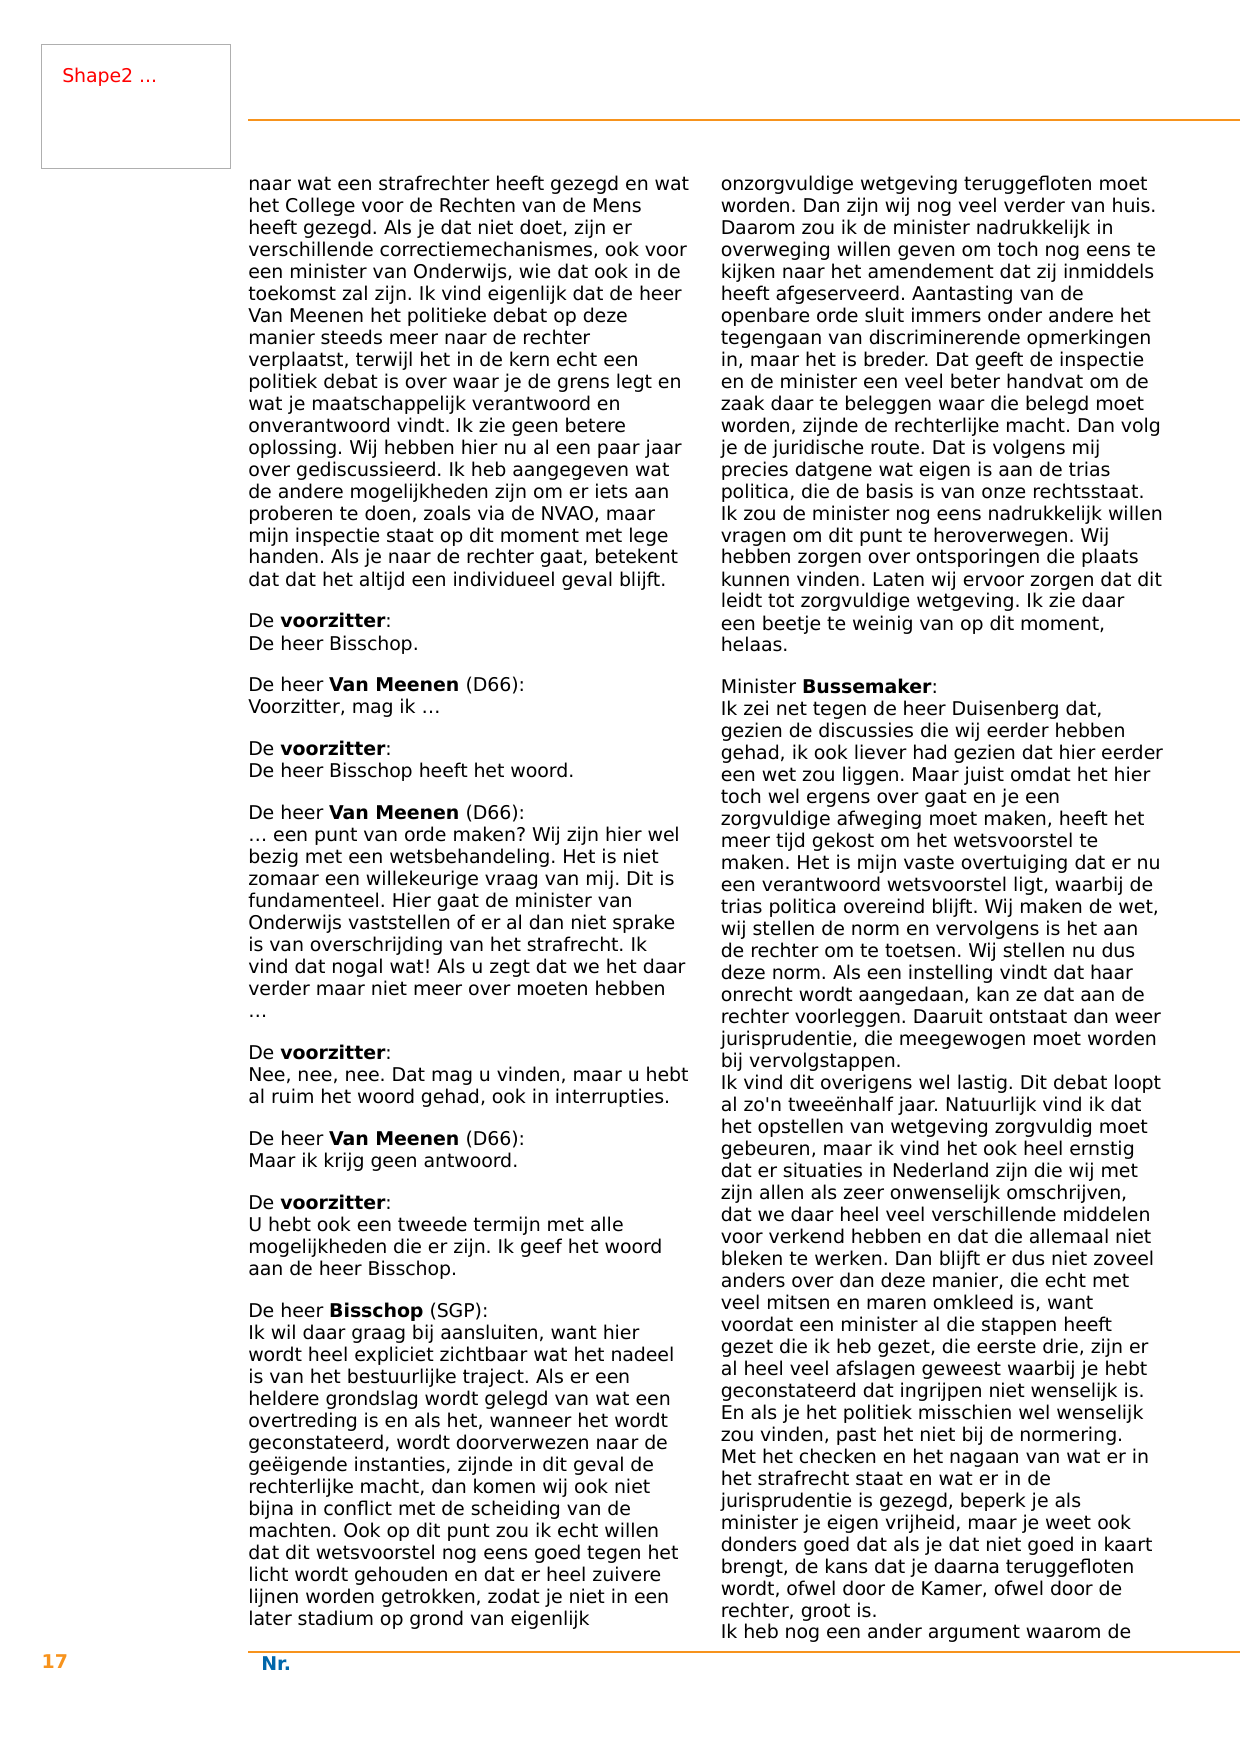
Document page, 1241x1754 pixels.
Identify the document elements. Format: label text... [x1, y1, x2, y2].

text Ik wil daar graag bij aansluiten, want hier wordt heel expliciet zichtbaar wat het nadeel is van het bestuurlijke traject. Als er een heldere grondslag wordt gelegd van wat een overtreding is en als het, wanneer het wordt geconstateerd, wordt doorverwezen naar de geëigende instanties, zijnde in dit geval de rechterlijke macht, dan komen wij ook niet bijna in conflict met de scheiding van de machten. Ook op dit punt zou ik echt willen dat dit wetsvoorstel nog eens goed tegen het licht wordt gehouden en dat er heel zuivere lijnen worden getrokken, zodat je niet in een later stadium op grond van eigenlijk [248, 1322, 691, 1629]
text Ik vind dit overigens wel lastig. Dit debat loopt al zo'n tweeënhalf jaar. Natuurlijk vind ik dat het opstellen van wetgeving zorgvuldig moet gebeuren, maar ik vind het ook heel ernstig dat er situaties in Nederland zijn die wij met zijn allen als zeer onwenselijk omschrijven, dat we daar heel veel verschillende middelen voor verkend hebben en dat die allemaal niet bleken te werken. Dan blijft er dus niet zoveel anders over dan deze manier, die echt met veel mitsen en maren omkleed is, want voordat een minister al die stappen heeft gezet die ik heb gezet, die eerste drie, zijn er al heel veel afslagen geweest waarbij je hebt geconstateerd dat ingrijpen niet wenselijk is. En als je het politiek misschien wel wenselijk zou vinden, past het niet bij de normering. Met het checken en het nagaan van wat er in het strafrecht staat en wat er in de jurisprudentie is gezegd, beperk je als minister je eigen vrijheid, maar je weet ook donders goed dat als je dat niet goed in kaart brengt, de kans dat je daarna teruggefloten wordt, ofwel door de Kamer, ofwel door de rechter, groot is. [721, 1072, 1163, 1621]
text De heer Bisschop heeft het woord. [248, 760, 691, 782]
text Maar ik krijg geen antwoord. [248, 1150, 691, 1172]
text De voorzitter: [248, 610, 691, 632]
text onzorgvuldige wetgeving teruggefloten moet worden. Dan zijn wij nog veel verder van huis. Daarom zou ik de minister nadrukkelijk in overweging willen geven om toch nog eens te kijken naar het amendement dat zij inmiddels heeft afgeserveerd. Aantasting van de openbare orde sluit immers onder andere het tegengaan van discriminerende opmerkingen in, maar het is breder. Dat geeft de inspectie en de minister een veel beter handvat om de zaak daar te beleggen waar die belegd moet worden, zijnde de rechterlijke macht. Dan volg je de juridische route. Dat is volgens mij precies datgene wat eigen is aan de trias politica, die de basis is van onze rechtsstaat. Ik zou de minister nog eens nadrukkelijk willen vragen om dit punt te heroverwegen. Wij hebben zorgen over ontsporingen die plaats kunnen vinden. Laten wij ervoor zorgen dat dit leidt tot zorgvuldige wetgeving. Ik zie daar een beetje te weinig van op dit moment, helaas. [721, 173, 1163, 656]
text naar wat een strafrechter heeft gezegd en wat het College voor de Rechten van de Mens heeft gezegd. Als je dat niet doet, zijn er verschillende correctiemechanismes, ook voor een minister van Onderwijs, wie dat ook in de toekomst zal zijn. Ik vind eigenlijk dat de heer Van Meenen het politieke debat op deze manier steeds meer naar de rechter verplaatst, terwijl het in de kern echt een politiek debat is over waar je de grens legt en wat je maatschappelijk verantwoord en onverantwoord vindt. Ik zie geen betere oplossing. Wij hebben hier nu al een paar jaar over gediscussieerd. Ik heb aangegeven wat de andere mogelijkheden zijn om er iets aan proberen te doen, zoals via de NVAO, maar mijn inspectie staat op dit moment met lege handen. Als je naar de rechter gaat, betekent dat dat het altijd een individueel geval blijft. [248, 173, 691, 590]
text Ik zei net tegen de heer Duisenberg dat, gezien de discussies die wij eerder hebben gehad, ik ook liever had gezien dat hier eerder een wet zou liggen. Maar juist omdat het hier toch wel ergens over gaat en je een zorgvuldige afweging moet maken, heeft het meer tijd gekost om het wetsvoorstel te maken. Het is mijn vaste overtuiging dat er nu een verantwoord wetsvoorstel ligt, waarbij de trias politica overeind blijft. Wij maken de wet, wij stellen de norm en vervolgens is het aan de rechter om te toetsen. Wij stellen nu dus deze norm. Als een instelling vindt dat haar onrecht wordt aangedaan, kan ze dat aan de rechter voorleggen. Daaruit ontstaat dan weer jurisprudentie, die meegewogen moet worden bij vervolgstappen. [721, 698, 1163, 1072]
text U hebt ook een tweede termijn met alle mogelijkheden die er zijn. Ik geef het woord aan de heer Bisschop. [248, 1214, 691, 1280]
text De heer Van Meenen (D66): [248, 802, 691, 824]
text Minister Bussemaker: [721, 676, 1163, 698]
text De heer Bisschop. [248, 632, 691, 654]
text De voorzitter: [248, 738, 691, 760]
text Voorzitter, mag ik … [248, 696, 691, 718]
text De heer Van Meenen (D66): [248, 1128, 691, 1150]
text Nee, nee, nee. Dat mag u vinden, maar u hebt al ruim het woord gehad, ook in interrupties. [248, 1064, 691, 1108]
text Ik heb nog een ander argument waarom de [721, 1621, 1163, 1643]
text De heer Bisschop (SGP): [248, 1300, 691, 1322]
text … een punt van orde maken? Wij zijn hier wel bezig met een wetsbehandeling. Het is niet zomaar een willekeurige vraag van mij. Dit is fundamenteel. Hier gaat de minister van Onderwijs vaststellen of er al dan niet sprake is van overschrijding van het strafrecht. Ik vind dat nogal wat! Als u zegt dat we het daar verder maar niet meer over moeten hebben … [248, 824, 691, 1022]
text De voorzitter: [248, 1192, 691, 1214]
text De heer Van Meenen (D66): [248, 674, 691, 696]
text De voorzitter: [248, 1042, 691, 1064]
